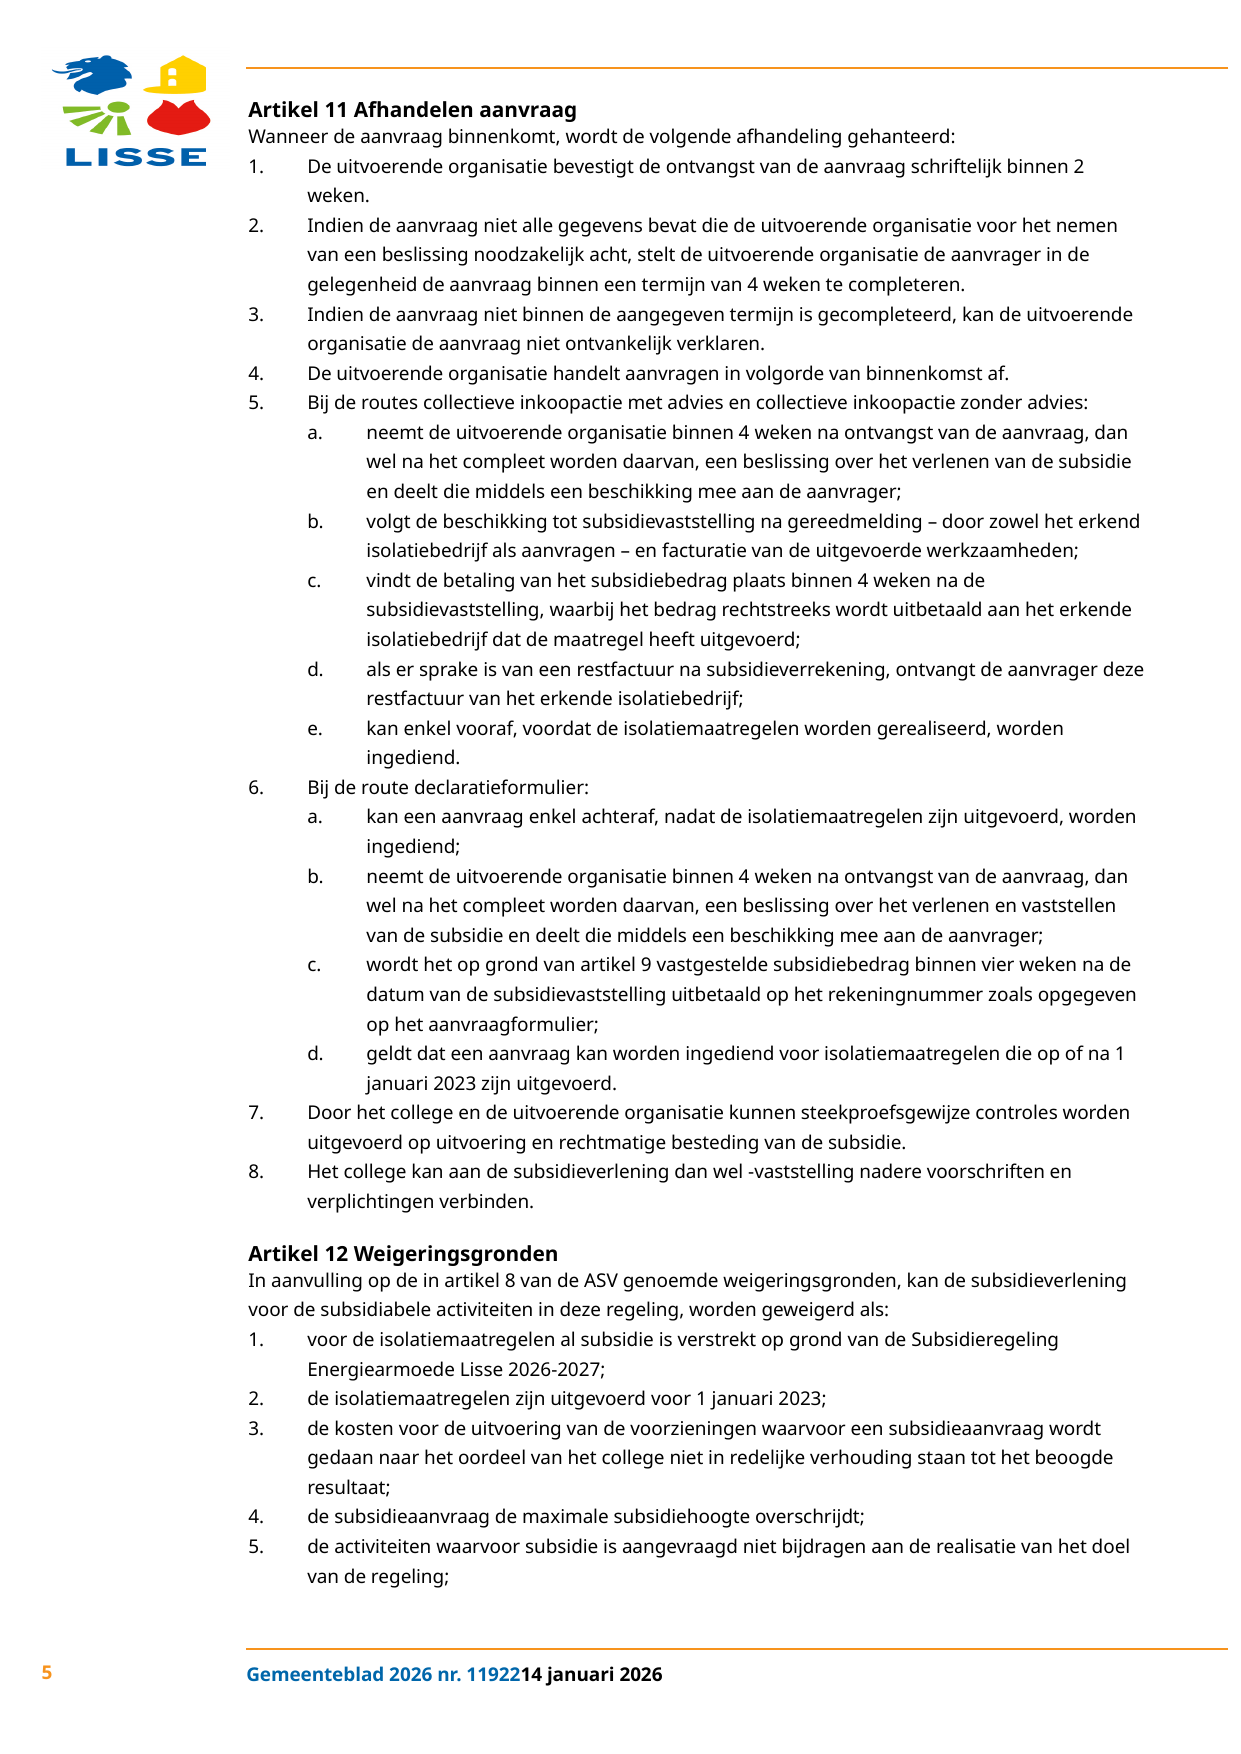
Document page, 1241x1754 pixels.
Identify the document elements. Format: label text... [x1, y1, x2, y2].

text Artikel 11 Afhandelen aanvraag [248, 95, 1152, 123]
list neemt de uitvoerende organisatie binnen 4 weken na ontvangst van de aanvraag, dan wel na het compleet worden daarvan, een beslissing over het verlenen van de subsidie en deelt die middels een beschikking mee aan de aanvrager; [307, 419, 1152, 504]
list Indien de aanvraag niet binnen de aangegeven termijn is gecompleteerd, kan de uitvoerende organisatie de aanvraag niet ontvankelijk verklaren. [248, 301, 1152, 356]
list volgt de beschikking tot subsidievaststelling na gereedmelding – door zowel het erkend isolatiebedrijf als aanvragen – en facturatie van de uitgevoerde werkzaamheden; [307, 508, 1152, 563]
list als er sprake is van een restfactuur na subsidieverrekening, ontvangt de aanvrager deze restfactuur van het erkende isolatiebedrijf; [307, 656, 1152, 711]
list kan een aanvraag enkel achteraf, nadat de isolatiemaatregelen zijn uitgevoerd, worden ingediend; [307, 804, 1152, 859]
list Bij de route declaratieformulier: [248, 774, 1152, 800]
text In aanvulling op de in artikel 8 van de ASV genoemde weigeringsgronden, kan de subsidieverlening voor de subsidiabele activiteiten in deze regeling, worden geweigerd als: [248, 1267, 1152, 1322]
text Wanneer de aanvraag binnenkomt, wordt de volgende afhandeling gehanteerd: [248, 123, 1152, 149]
list vindt de betaling van het subsidiebedrag plaats binnen 4 weken na de subsidievaststelling, waarbij het bedrag rechtstreeks wordt uitbetaald aan het erkende isolatiebedrijf dat de maatregel heeft uitgevoerd; [307, 567, 1152, 652]
list Bij de routes collectieve inkoopactie met advies en collectieve inkoopactie zonder advies: [248, 389, 1152, 415]
list geldt dat een aanvraag kan worden ingediend voor isolatiemaatregelen die op of na 1 januari 2023 zijn uitgevoerd. [307, 1040, 1152, 1096]
list de kosten voor de uitvoering van de voorzieningen waarvoor een subsidieaanvraag wordt gedaan naar het oordeel van het college niet in redelijke verhouding staan tot het beoogde resultaat; [248, 1415, 1152, 1500]
list kan enkel vooraf, voordat de isolatiemaatregelen worden gerealiseerd, worden ingediend. [307, 715, 1152, 770]
list Het college kan aan de subsidieverlening dan wel -vaststelling nadere voorschriften en verplichtingen verbinden. [248, 1159, 1152, 1214]
picture [41, 47, 231, 172]
list voor de isolatiemaatregelen al subsidie is verstrekt op grond van de Subsidieregeling Energiearmoede Lisse 2026-2027; [248, 1326, 1152, 1382]
list de subsidieaanvraag de maximale subsidiehoogte overschrijdt; [248, 1504, 1152, 1529]
list de isolatiemaatregelen zijn uitgevoerd voor 1 januari 2023; [248, 1385, 1152, 1411]
list De uitvoerende organisatie handelt aanvragen in volgorde van binnenkomst af. [248, 360, 1152, 386]
text Artikel 12 Weigeringsgronden [248, 1239, 1152, 1267]
list Indien de aanvraag niet alle gegevens bevat die de uitvoerende organisatie voor het nemen van een beslissing noodzakelijk acht, stelt de uitvoerende organisatie de aanvrager in de gelegenheid de aanvraag binnen een termijn van 4 weken te completeren. [248, 212, 1152, 297]
list Door het college en de uitvoerende organisatie kunnen steekproefsgewijze controles worden uitgevoerd op uitvoering en rechtmatige besteding van de subsidie. [248, 1099, 1152, 1155]
list De uitvoerende organisatie bevestigt de ontvangst van de aanvraag schriftelijk binnen 2 weken. [248, 153, 1152, 208]
list neemt de uitvoerende organisatie binnen 4 weken na ontvangst van de aanvraag, dan wel na het compleet worden daarvan, een beslissing over het verlenen en vaststellen van de subsidie en deelt die middels een beschikking mee aan de aanvrager; [307, 863, 1152, 948]
list de activiteiten waarvoor subsidie is aangevraagd niet bijdragen aan de realisatie van het doel van de regeling; [248, 1533, 1152, 1589]
list wordt het op grond van artikel 9 vastgestelde subsidiebedrag binnen vier weken na de datum van de subsidievaststelling uitbetaald op het rekeningnummer zoals opgegeven op het aanvraagformulier; [307, 952, 1152, 1036]
